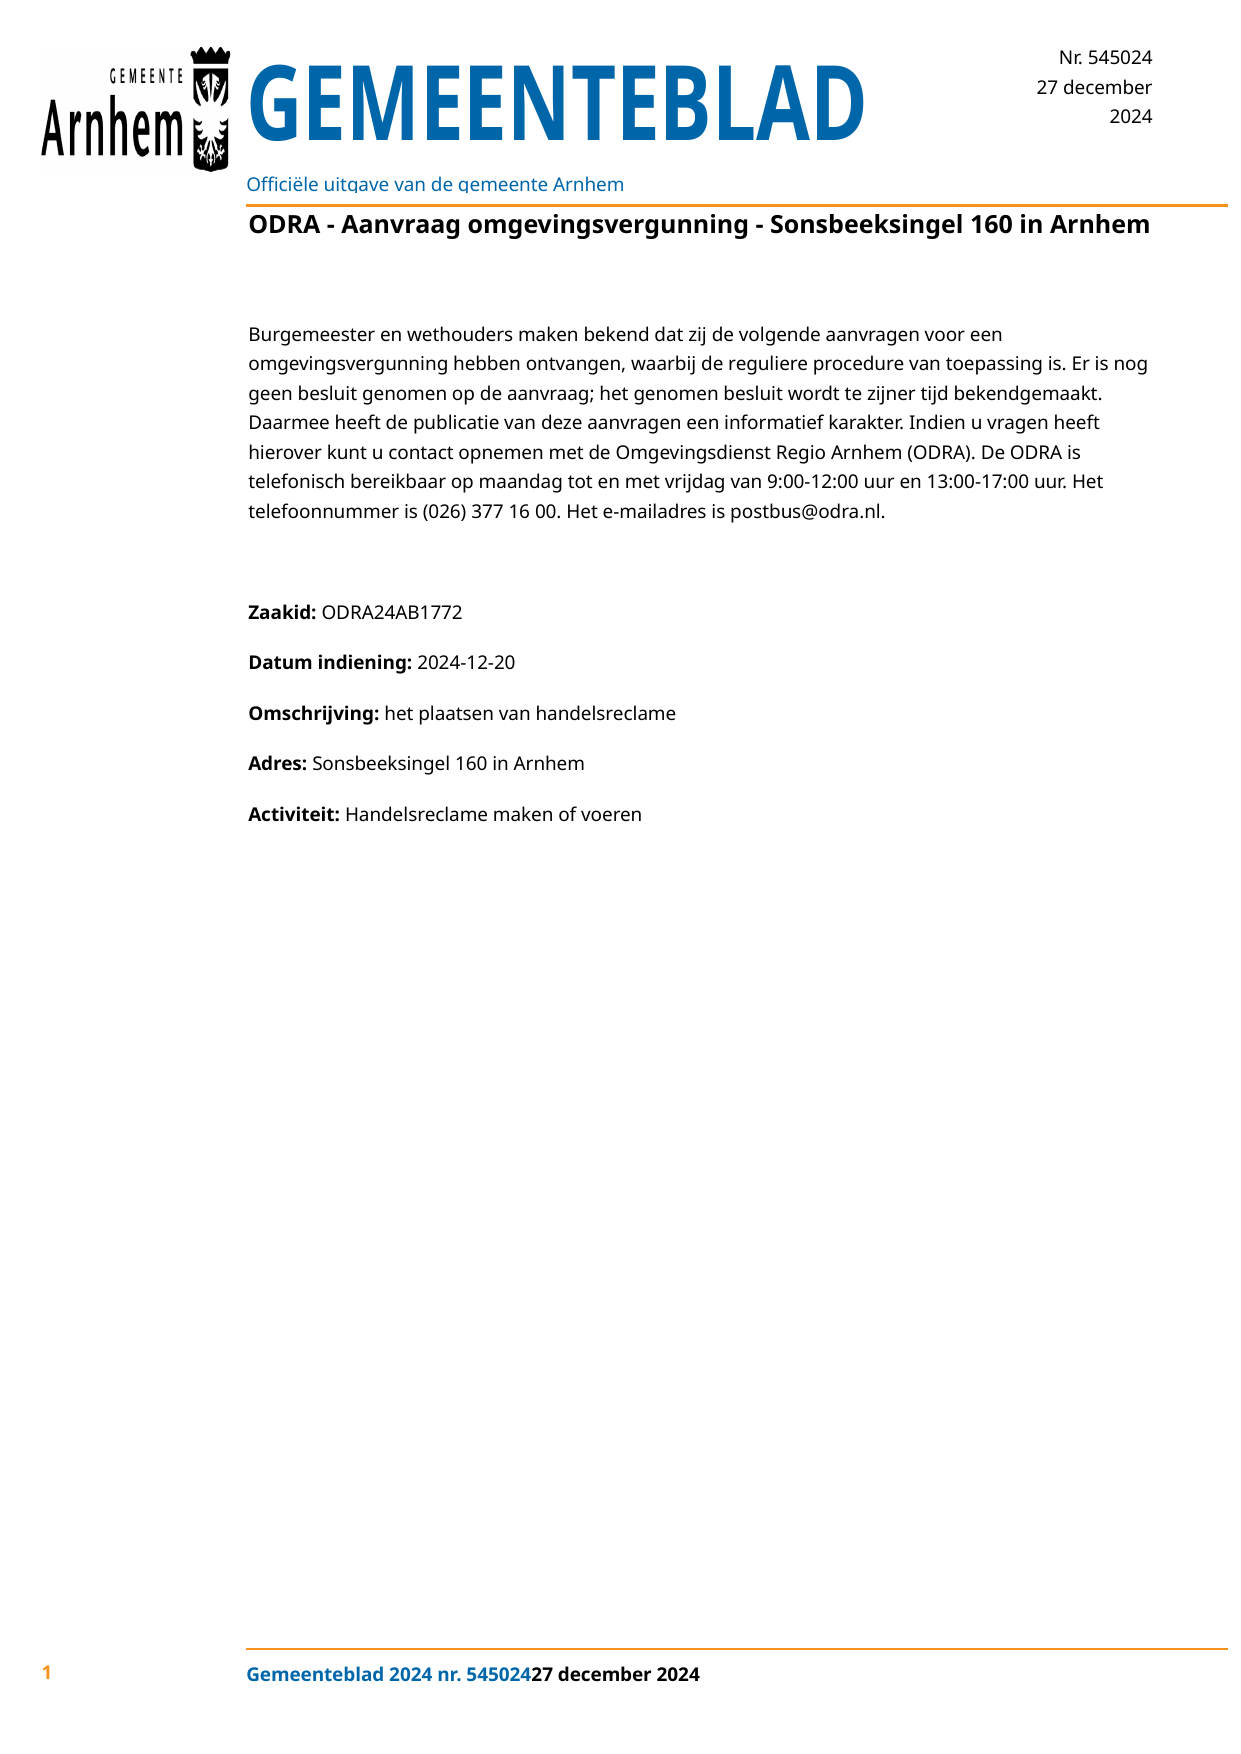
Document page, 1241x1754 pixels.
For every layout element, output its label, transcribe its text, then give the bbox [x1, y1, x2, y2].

text Activiteit: Handelsreclame maken of voeren [248, 801, 1152, 826]
text Omschrijving: het plaatsen van handelsreclame [248, 700, 1152, 726]
text Burgemeester en wethouders maken bekend dat zij de volgende aanvragen voor een omgevingsvergunning hebben ontvangen, waarbij de reguliere procedure van toepassing is. Er is nog geen besluit genomen op de aanvraag; het genomen besluit wordt te zijner tijd bekendgemaakt. Daarmee heeft de publicatie van deze aanvragen een informatief karakter. Indien u vragen heeft hierover kunt u contact opnemen met de Omgevingsdienst Regio Arnhem (ODRA). De ODRA is telefonisch bereikbaar op maandag tot en met vrijdag van 9:00-12:00 uur en 13:00-17:00 uur. Het telefoonnummer is (026) 377 16 00. Het e-mailadres is postbus@odra.nl. [248, 321, 1152, 524]
text ODRA - Aanvraag omgevingsvergunning - Sonsbeeksingel 160 in Arnhem [248, 207, 1152, 241]
picture [41, 47, 231, 172]
text Zaakid: ODRA24AB1772 [248, 599, 1152, 625]
text Adres: Sonsbeeksingel 160 in Arnhem [248, 750, 1152, 776]
text Datum indiening: 2024-12-20 [248, 649, 1152, 675]
